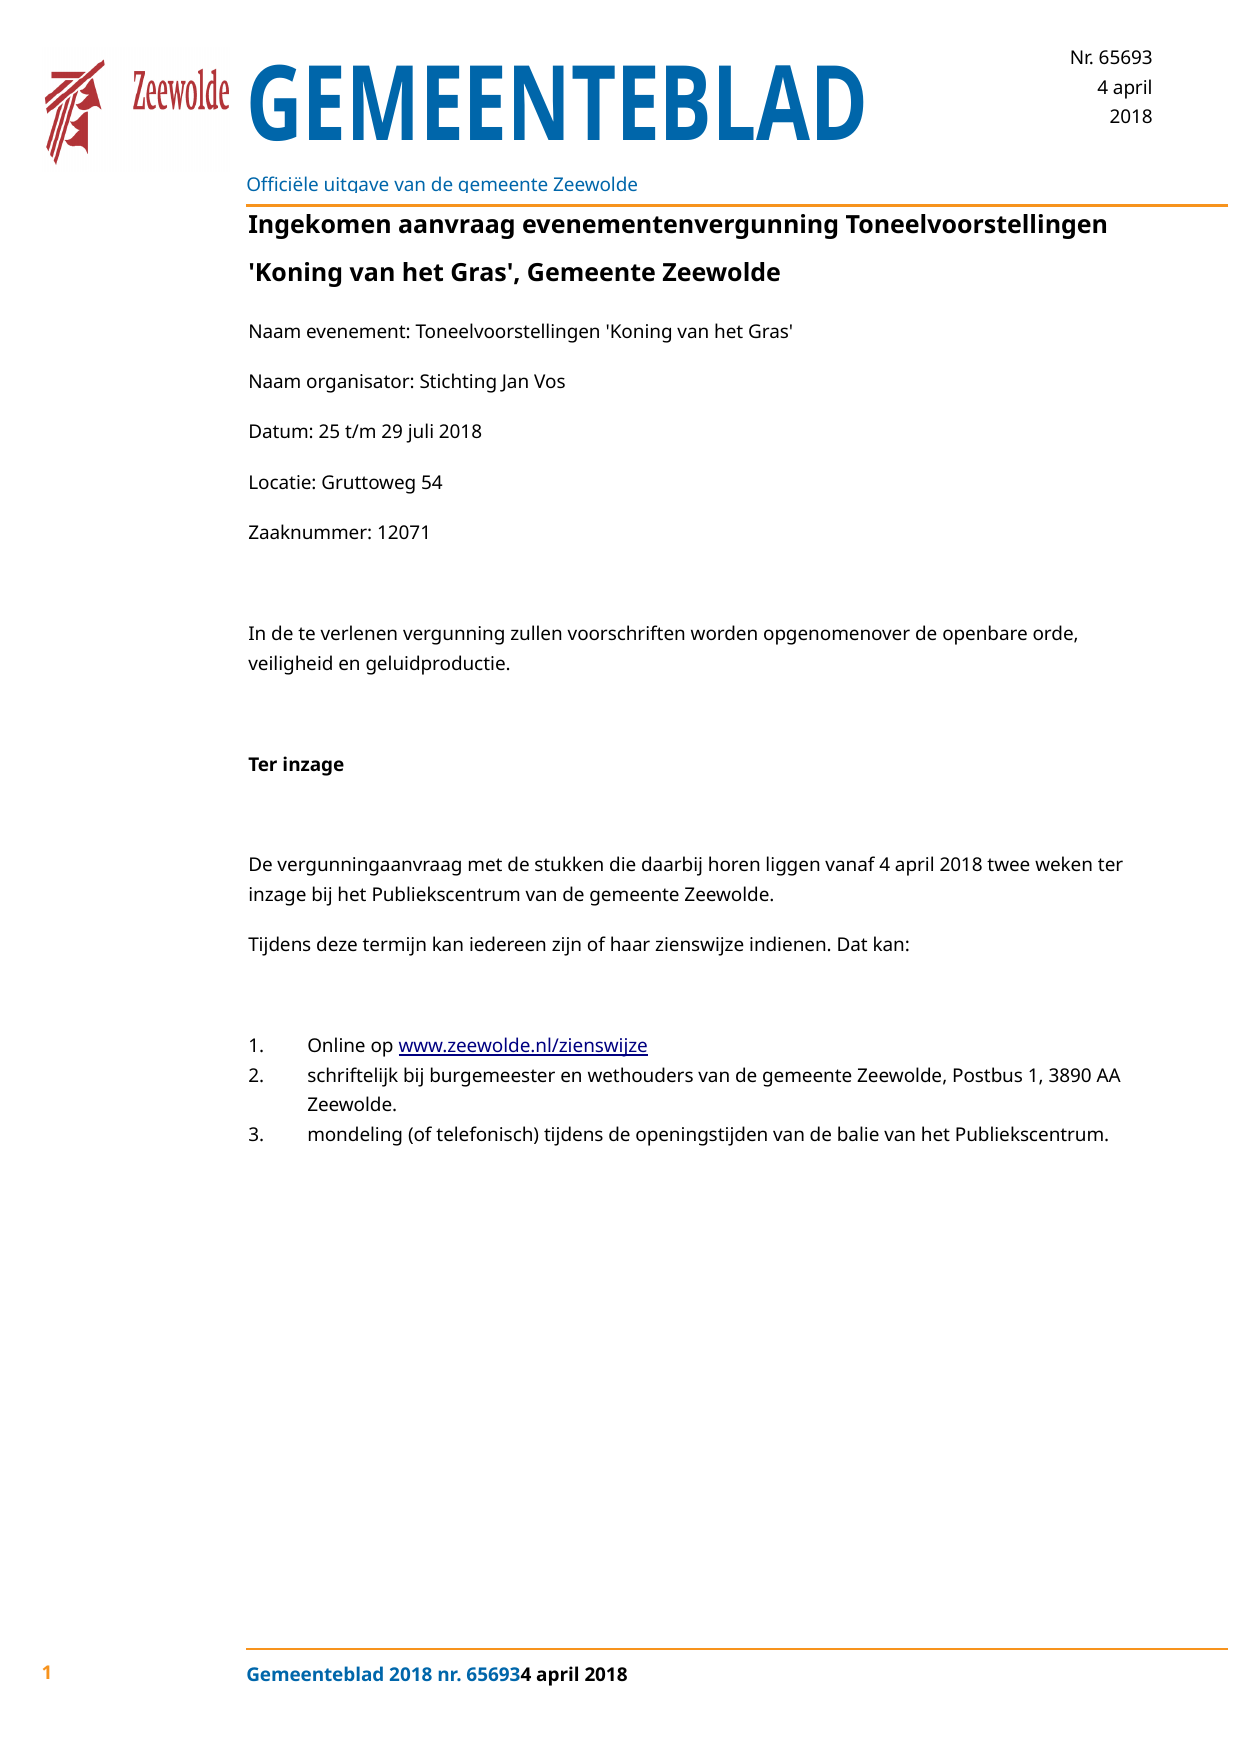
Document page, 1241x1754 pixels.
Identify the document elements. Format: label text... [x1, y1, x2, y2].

text In de te verlenen vergunning zullen voorschriften worden opgenomenover de openbare orde, veiligheid en geluidproductie. [248, 620, 1152, 676]
list Online op www.zeewolde.nl/zienswijze [248, 1032, 1152, 1058]
text Tijdens deze termijn kan iedereen zijn of haar zienswijze indienen. Dat kan: [248, 932, 1152, 957]
text Zaaknummer: 12071 [248, 519, 1152, 545]
text Ter inzage [248, 751, 1152, 777]
list mondeling (of telefonisch) tijdens de openingstijden van de balie van het Publiekscentrum. [248, 1121, 1152, 1147]
picture [41, 47, 231, 172]
text Locatie: Gruttoweg 54 [248, 469, 1152, 495]
text Naam evenement: Toneelvoorstellingen 'Koning van het Gras' [248, 318, 1152, 344]
text Datum: 25 t/m 29 juli 2018 [248, 419, 1152, 444]
text De vergunningaanvraag met de stukken die daarbij horen liggen vanaf 4 april 2018 twee weken ter inzage bij het Publiekscentrum van de gemeente Zeewolde. [248, 852, 1152, 907]
text Naam organisator: Stichting Jan Vos [248, 368, 1152, 394]
list schriftelijk bij burgemeester en wethouders van de gemeente Zeewolde, Postbus 1, 3890 AA Zeewolde. [248, 1062, 1152, 1117]
text Ingekomen aanvraag evenementenvergunning Toneelvoorstellingen 'Koning van het Gras', Gemeente Zeewolde [248, 207, 1152, 288]
